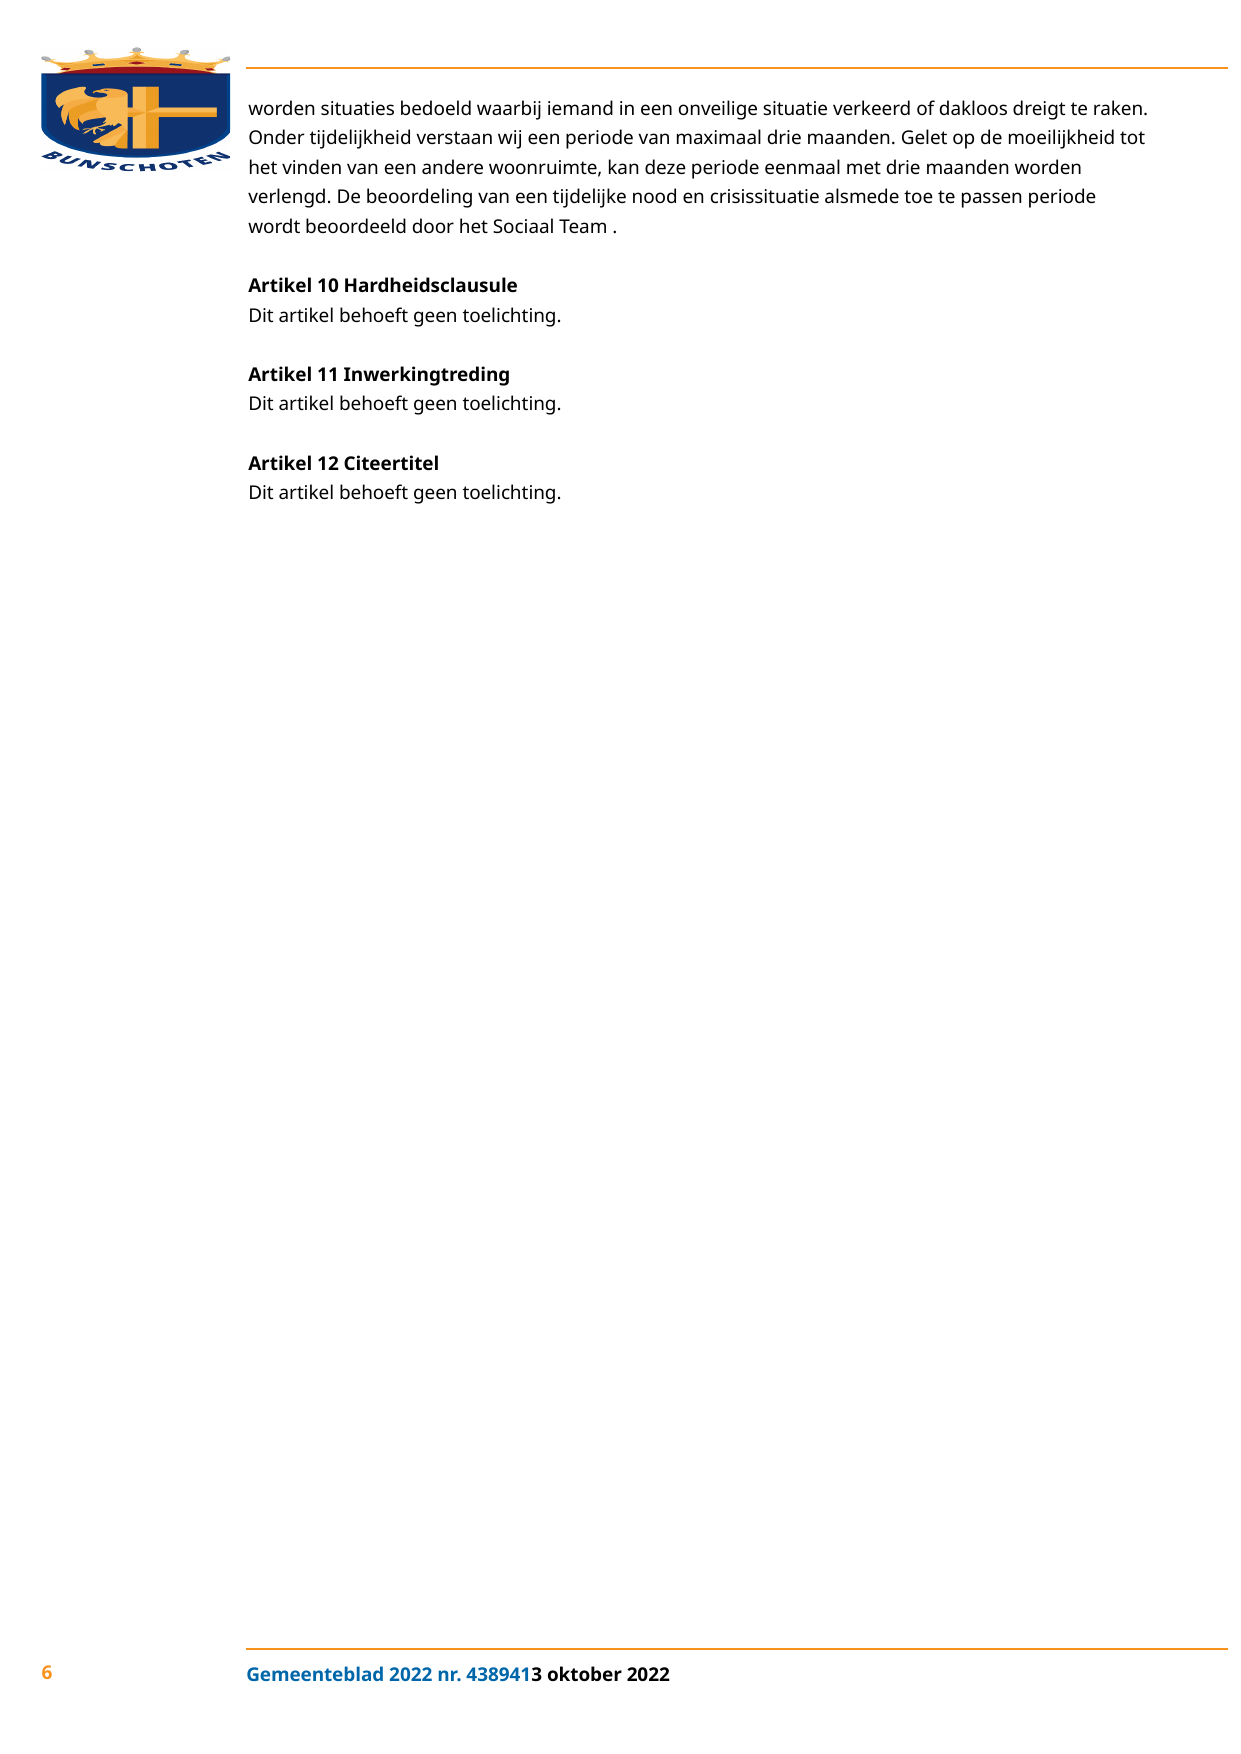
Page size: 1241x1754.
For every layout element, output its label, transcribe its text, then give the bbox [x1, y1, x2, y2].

text Dit artikel behoeft geen toelichting. [248, 302, 1152, 328]
text Dit artikel behoeft geen toelichting. [248, 479, 1152, 505]
text Artikel 11 Inwerkingtreding [248, 361, 1152, 387]
text Dit artikel behoeft geen toelichting. [248, 391, 1152, 416]
text Artikel 10 Hardheidsclausule [248, 272, 1152, 298]
picture [41, 47, 231, 172]
text Artikel 12 Citeertitel [248, 450, 1152, 476]
text worden situaties bedoeld waarbij iemand in een onveilige situatie verkeerd of dakloos dreigt te raken. Onder tijdelijkheid verstaan wij een periode van maximaal drie maanden. Gelet op de moeilijkheid tot het vinden van een andere woonruimte, kan deze periode eenmaal met drie maanden worden verlengd. De beoordeling van een tijdelijke nood en crisissituatie alsmede toe te passen periode wordt beoordeeld door het Sociaal Team . [248, 95, 1152, 239]
